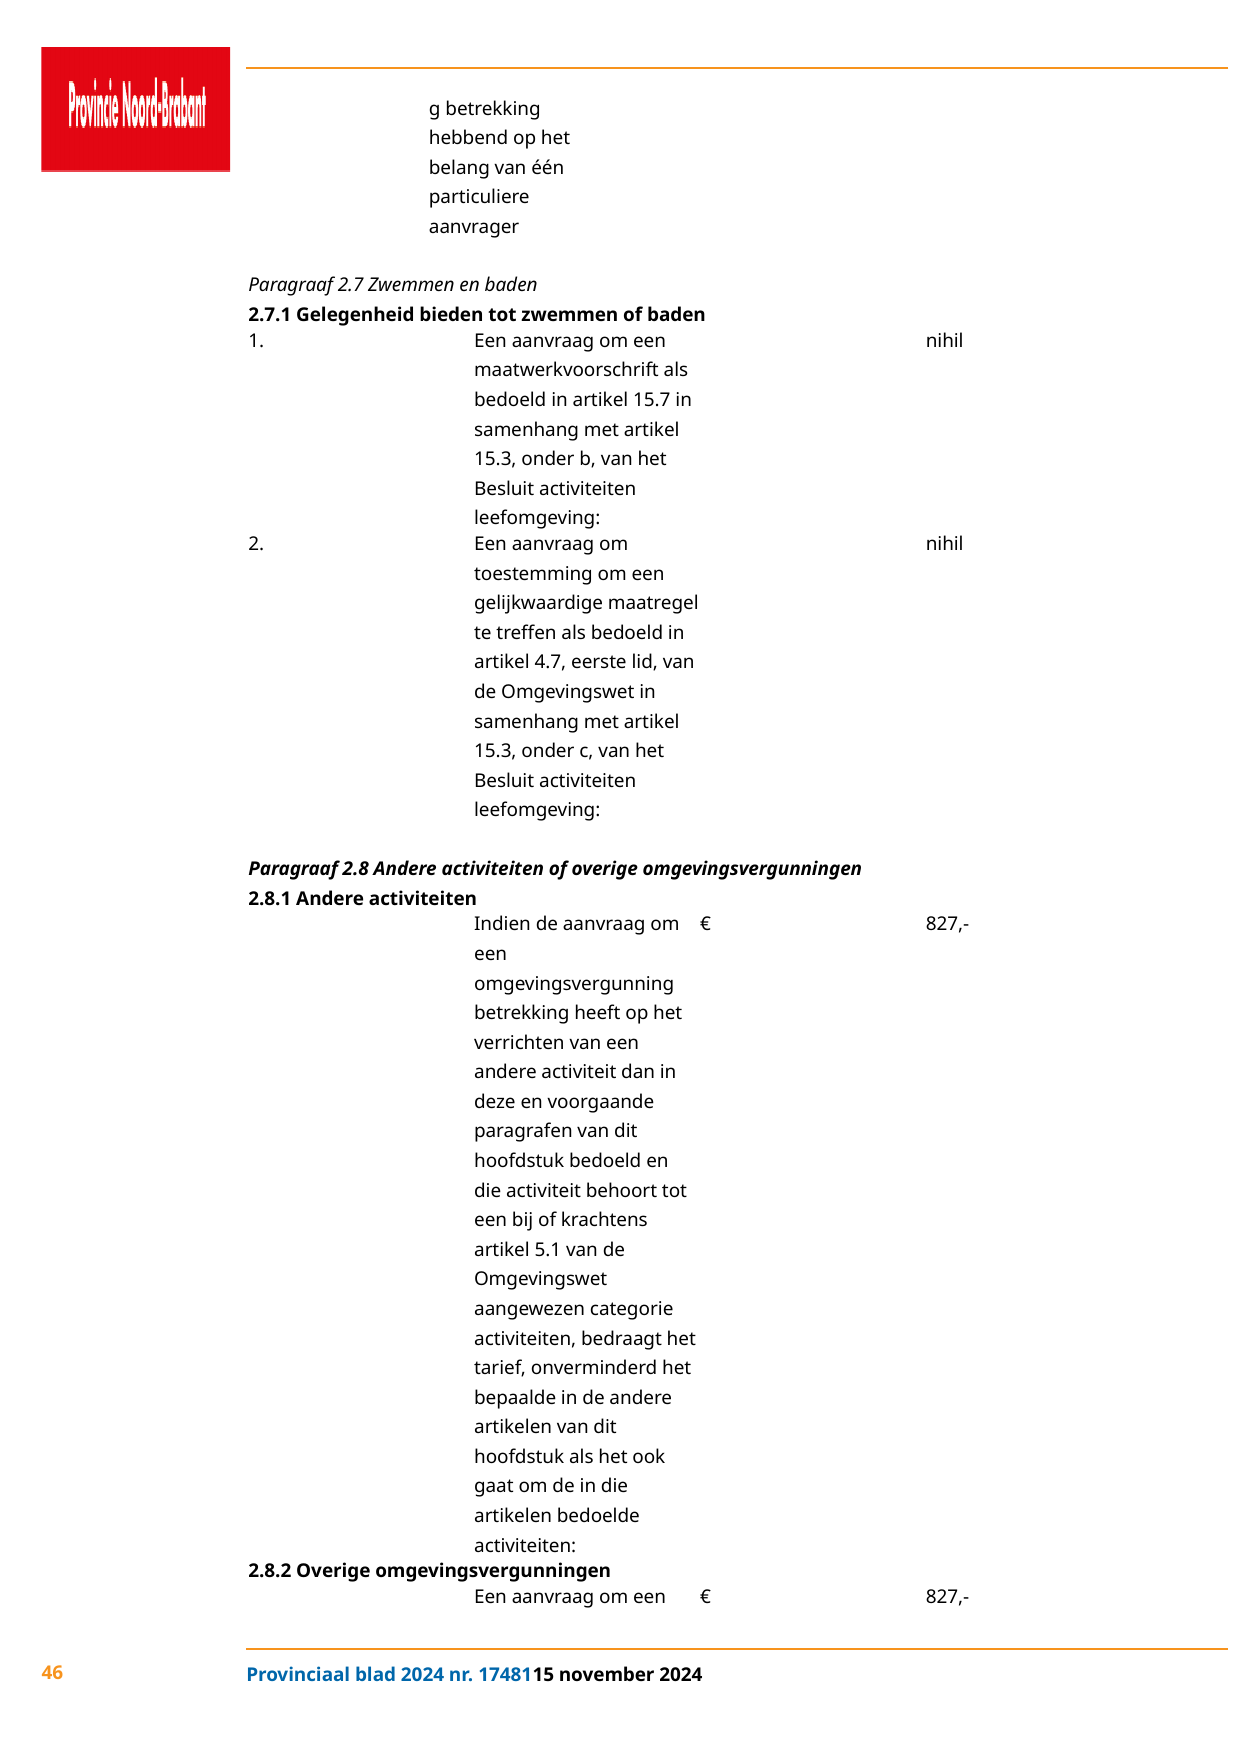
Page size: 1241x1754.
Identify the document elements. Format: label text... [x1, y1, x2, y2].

table_cell 2.8.2 Overige omgevingsvergunningen [248, 1558, 1152, 1583]
table_cell [248, 911, 474, 1557]
table_cell [790, 95, 971, 239]
table_cell g betrekking hebbend op het belang van één particuliere aanvrager [429, 95, 609, 239]
table_cell Een aanvraag om een maatwerkvoorschrift als bedoeld in artikel 15.7 in samenhang met artikel 15.3, onder b, van het Besluit activiteiten leefomgeving: [474, 327, 700, 530]
table_header 2.8.1 Andere activiteiten [248, 885, 1152, 911]
table_cell Een aanvraag om toestemming om een gelijkwaardige maatregel te treffen als bedoeld in artikel 4.7, eerste lid, van de Omgevingswet in samenhang met artikel 15.3, onder c, van het Besluit activiteiten leefomgeving: [474, 530, 700, 822]
text Paragraaf 2.7 Zwemmen en baden [248, 272, 1152, 297]
table_cell [609, 95, 790, 239]
table_cell Een aanvraag om een [474, 1583, 700, 1609]
table_cell nihil [926, 530, 1152, 822]
table_cell 2. [248, 530, 474, 822]
table_cell [248, 95, 429, 239]
text Paragraaf 2.8 Andere activiteiten of overige omgevingsvergunningen [248, 855, 1152, 881]
table_cell 827,- [926, 1583, 1152, 1609]
table_cell 827,- [926, 911, 1152, 1557]
table_cell [700, 327, 926, 530]
table_cell nihil [926, 327, 1152, 530]
table_cell € [700, 1583, 926, 1609]
table_cell [248, 1583, 474, 1609]
table_cell Indien de aanvraag om een omgevingsvergunning betrekking heeft op het verrichten van een andere activiteit dan in deze en voorgaande paragrafen van dit hoofdstuk bedoeld en die activiteit behoort tot een bij of krachtens artikel 5.1 van de Omgevingswet aangewezen categorie activiteiten, bedraagt het tarief, onverminderd het bepaalde in de andere artikelen van dit hoofdstuk als het ook gaat om de in die artikelen bedoelde activiteiten: [474, 911, 700, 1557]
table_cell [700, 530, 926, 822]
table_header 2.7.1 Gelegenheid bieden tot zwemmen of baden [248, 301, 1152, 327]
table_cell 1. [248, 327, 474, 530]
table_cell € [700, 911, 926, 1557]
picture [41, 47, 231, 172]
